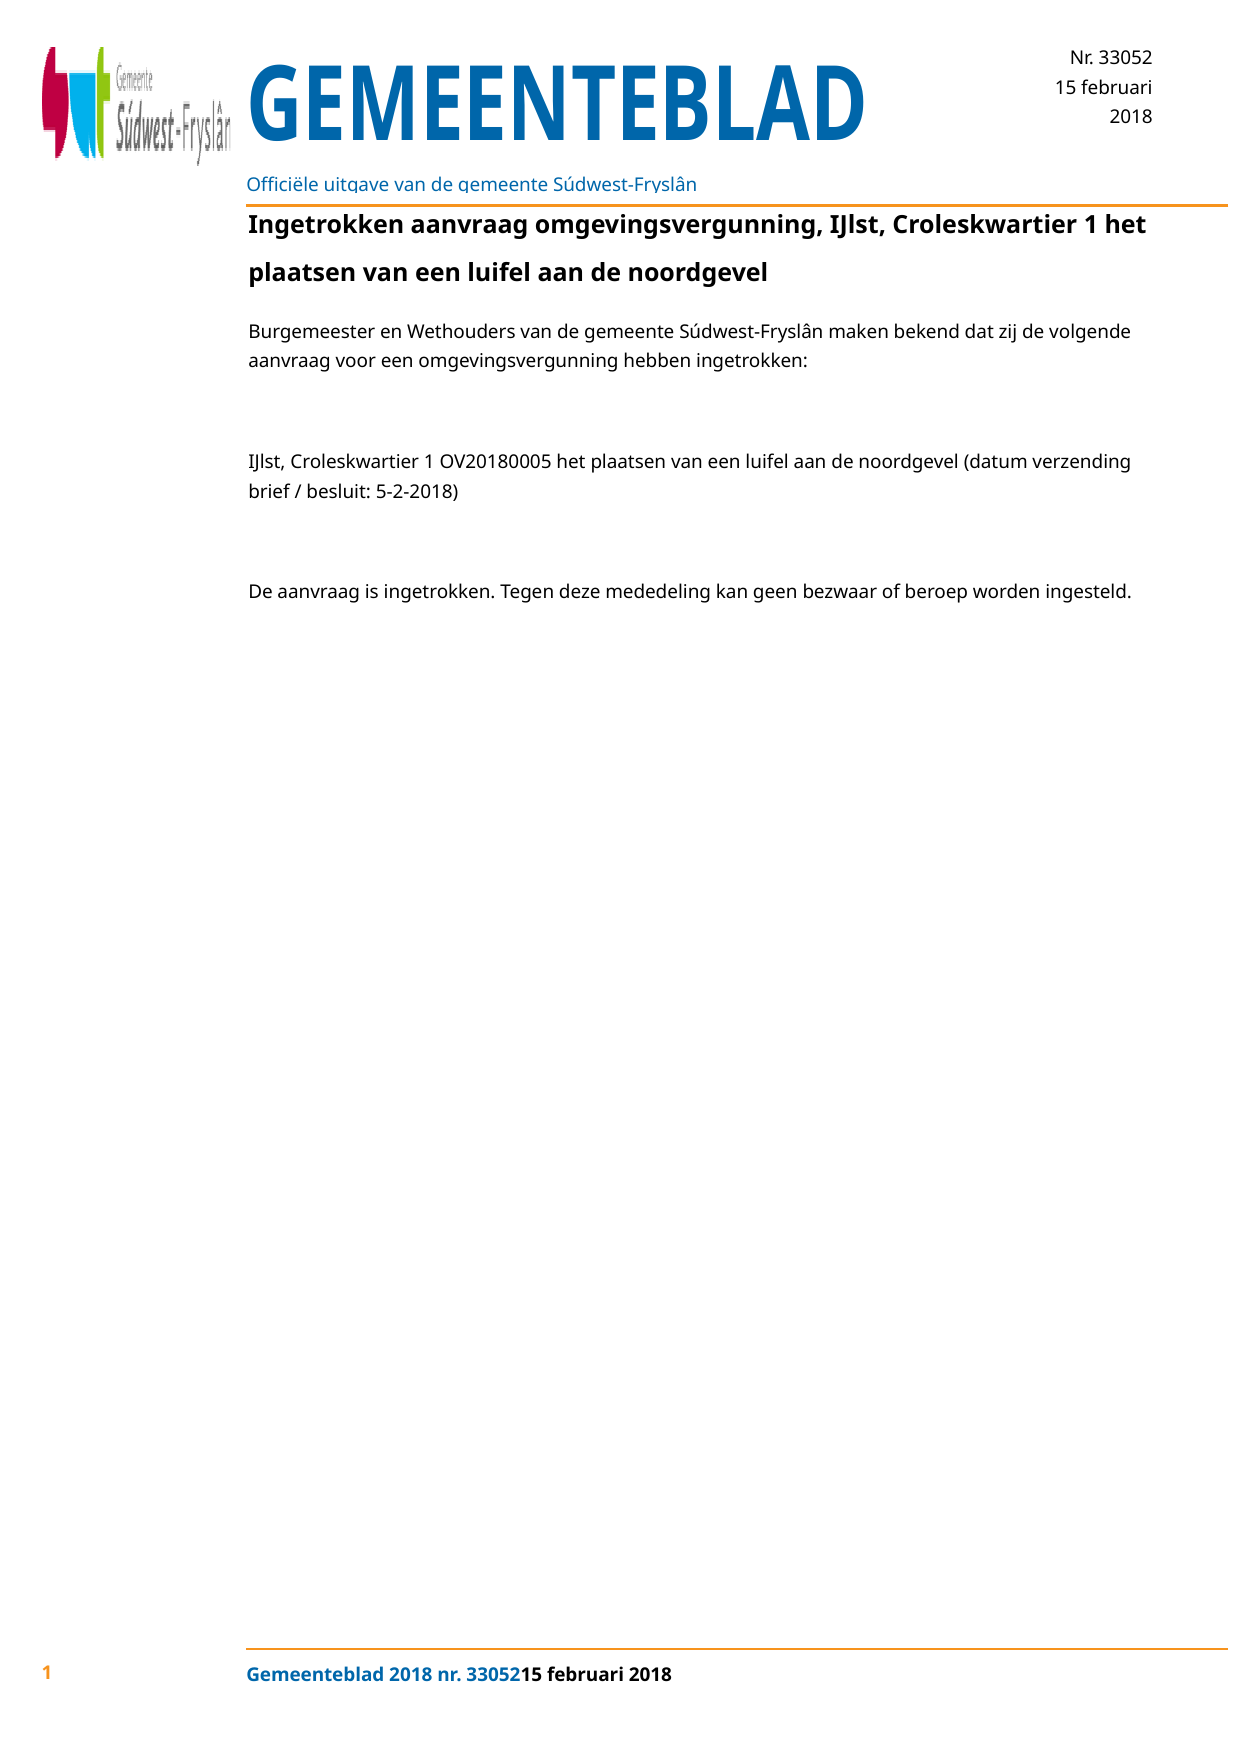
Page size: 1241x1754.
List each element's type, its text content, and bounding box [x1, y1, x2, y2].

text IJlst, Croleskwartier 1 OV20180005 het plaatsen van een luifel aan de noordgevel (datum verzending brief / besluit: 5-2-2018) [248, 448, 1152, 504]
picture [41, 47, 231, 172]
text De aanvraag is ingetrokken. Tegen deze mededeling kan geen bezwaar of beroep worden ingesteld. [248, 579, 1152, 604]
text Ingetrokken aanvraag omgevingsvergunning, IJlst, Croleskwartier 1 het plaatsen van een luifel aan de noordgevel [248, 207, 1152, 288]
text Burgemeester en Wethouders van de gemeente Súdwest-Fryslân maken bekend dat zij de volgende aanvraag voor een omgevingsvergunning hebben ingetrokken: [248, 318, 1152, 373]
